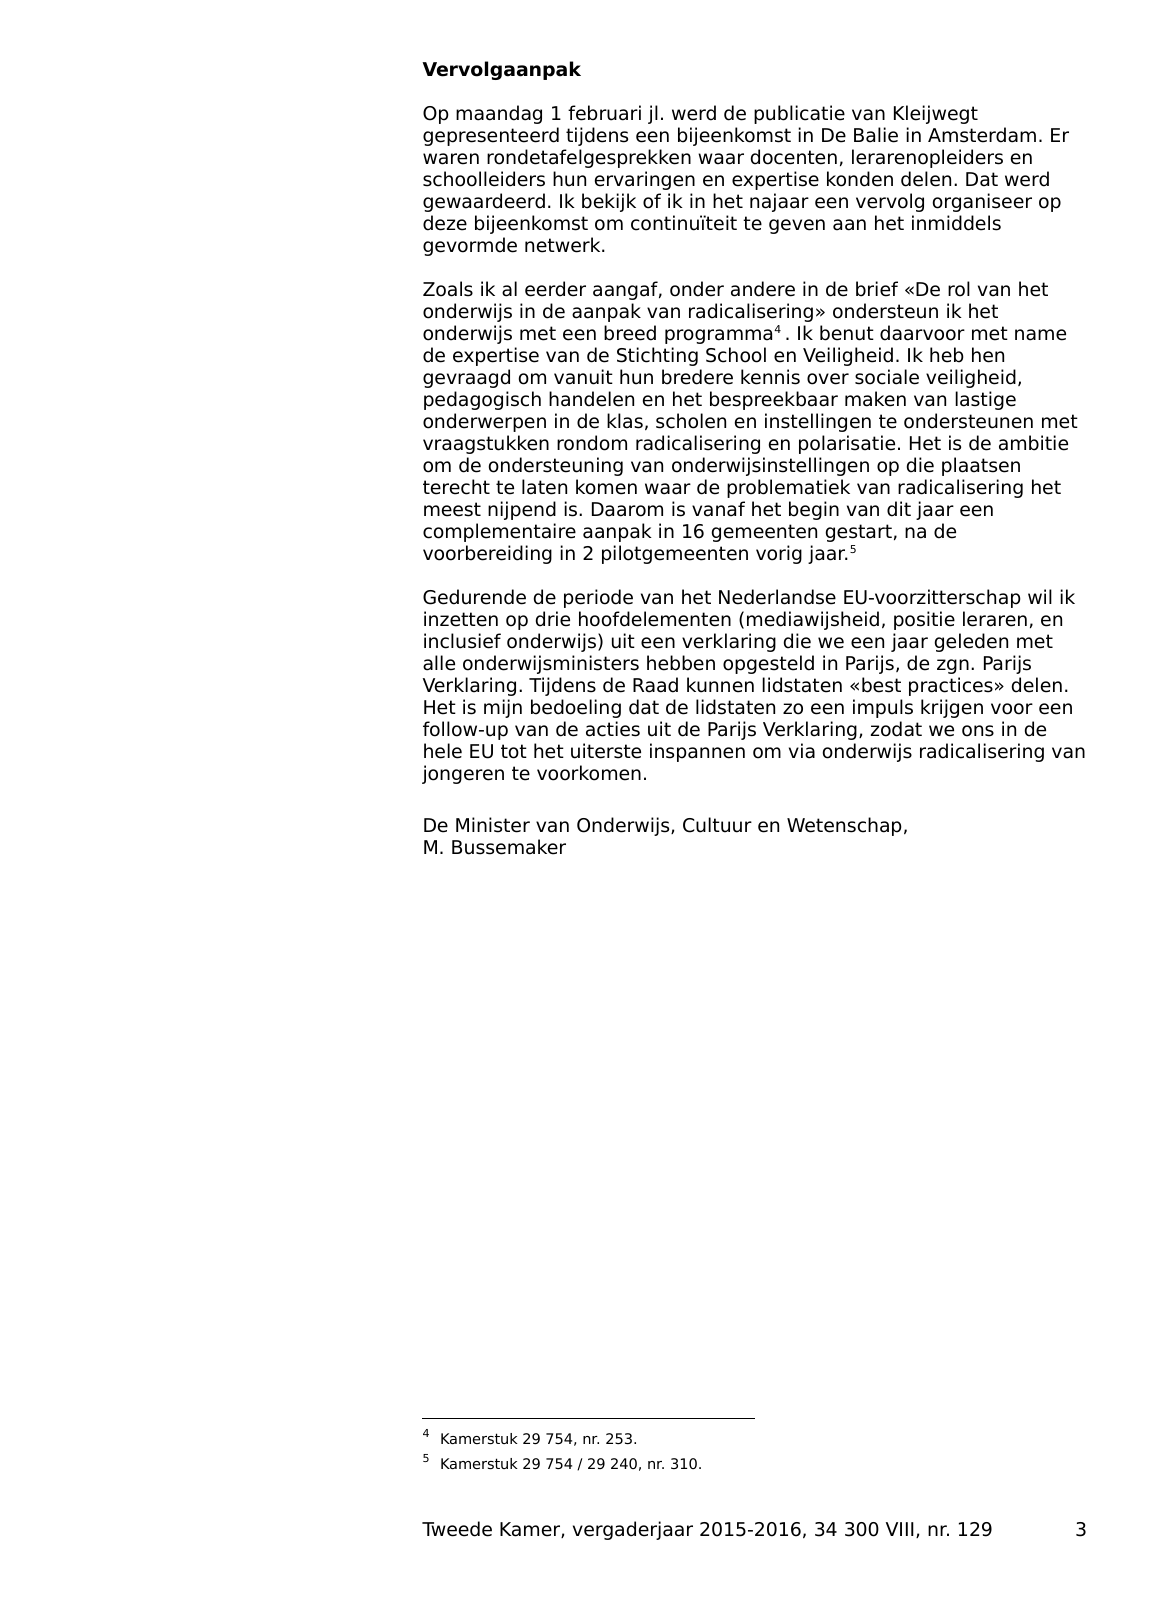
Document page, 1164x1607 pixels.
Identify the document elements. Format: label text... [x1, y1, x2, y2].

text Zoals ik al eerder aangaf, onder andere in de brief «De rol van het onderwijs in de aanpak van radicalisering» ondersteun ik het onderwijs met een breed programma. Ik benut daarvoor met name de expertise van de Stichting School en Veiligheid. Ik heb hen gevraagd om vanuit hun bredere kennis over sociale veiligheid, pedagogisch handelen en het bespreekbaar maken van lastige onderwerpen in de klas, scholen en instellingen te ondersteunen met vraagstukken rondom radicalisering en polarisatie. Het is de ambitie om de ondersteuning van onderwijsinstellingen op die plaatsen terecht te laten komen waar de problematiek van radicalisering het meest nijpend is. Daarom is vanaf het begin van dit jaar een complementaire aanpak in 16 gemeenten gestart, na de voorbereiding in 2 pilotgemeenten vorig jaar. [422, 279, 1087, 565]
text Gedurende de periode van het Nederlandse EU-voorzitterschap wil ik inzetten op drie hoofdelementen (mediawijsheid, positie leraren, en inclusief onderwijs) uit een verklaring die we een jaar geleden met alle onderwijsministers hebben opgesteld in Parijs, de zgn. Parijs Verklaring. Tijdens de Raad kunnen lidstaten «best practices» delen. Het is mijn bedoeling dat de lidstaten zo een impuls krijgen voor een follow-up van de acties uit de Parijs Verklaring, zodat we ons in de hele EU tot het uiterste inspannen om via onderwijs radicalisering van jongeren te voorkomen. [422, 587, 1087, 785]
text Op maandag 1 februari jl. werd de publicatie van Kleijwegt gepresenteerd tijdens een bijeenkomst in De Balie in Amsterdam. Er waren rondetafelgesprekken waar docenten, lerarenopleiders en schoolleiders hun ervaringen en expertise konden delen. Dat werd gewaardeerd. Ik bekijk of ik in het najaar een vervolg organiseer op deze bijeenkomst om continuïteit te geven aan het inmiddels gevormde netwerk. [422, 103, 1087, 257]
text De Minister van Onderwijs, Cultuur en Wetenschap, M. Bussemaker [422, 815, 1087, 859]
text Kamerstuk 29 754, nr. 253. [422, 1427, 1087, 1449]
text Kamerstuk 29 754 / 29 240, nr. 310. [422, 1452, 1087, 1474]
subtitle Vervolgaanpak [422, 59, 1087, 81]
